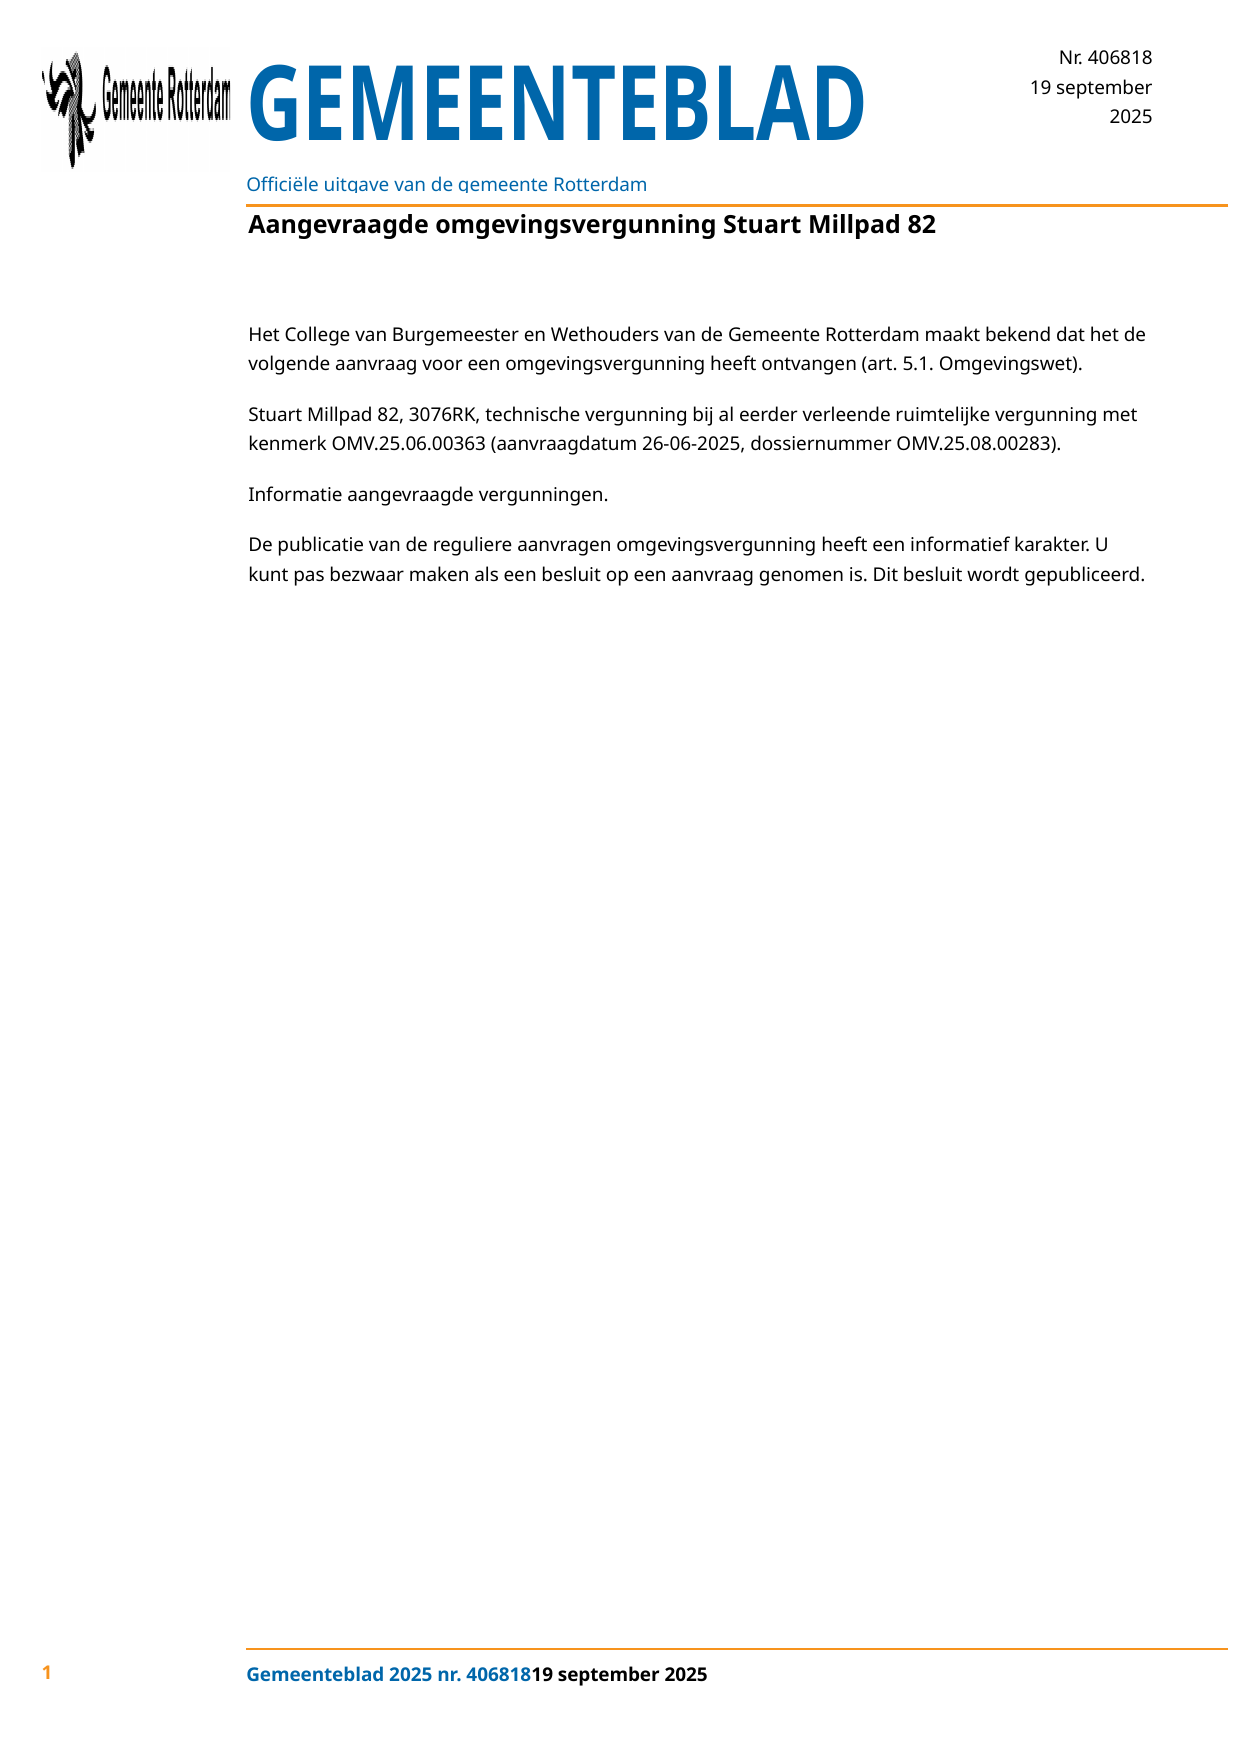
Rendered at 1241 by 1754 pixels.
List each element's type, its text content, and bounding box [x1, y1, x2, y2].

picture [41, 47, 231, 172]
text Het College van Burgemeester en Wethouders van de Gemeente Rotterdam maakt bekend dat het de volgende aanvraag voor een omgevingsvergunning heeft ontvangen (art. 5.1. Omgevingswet). [248, 321, 1152, 376]
text Informatie aangevraagde vergunningen. [248, 481, 1152, 506]
text De publicatie van de reguliere aanvragen omgevingsvergunning heeft een informatief karakter. U kunt pas bezwaar maken als een besluit op een aanvraag genomen is. Dit besluit wordt gepubliceerd. [248, 531, 1152, 586]
text Aangevraagde omgevingsvergunning Stuart Millpad 82 [248, 207, 1152, 241]
text Stuart Millpad 82, 3076RK, technische vergunning bij al eerder verleende ruimtelijke vergunning met kenmerk OMV.25.06.00363 (aanvraagdatum 26-06-2025, dossiernummer OMV.25.08.00283). [248, 401, 1152, 456]
